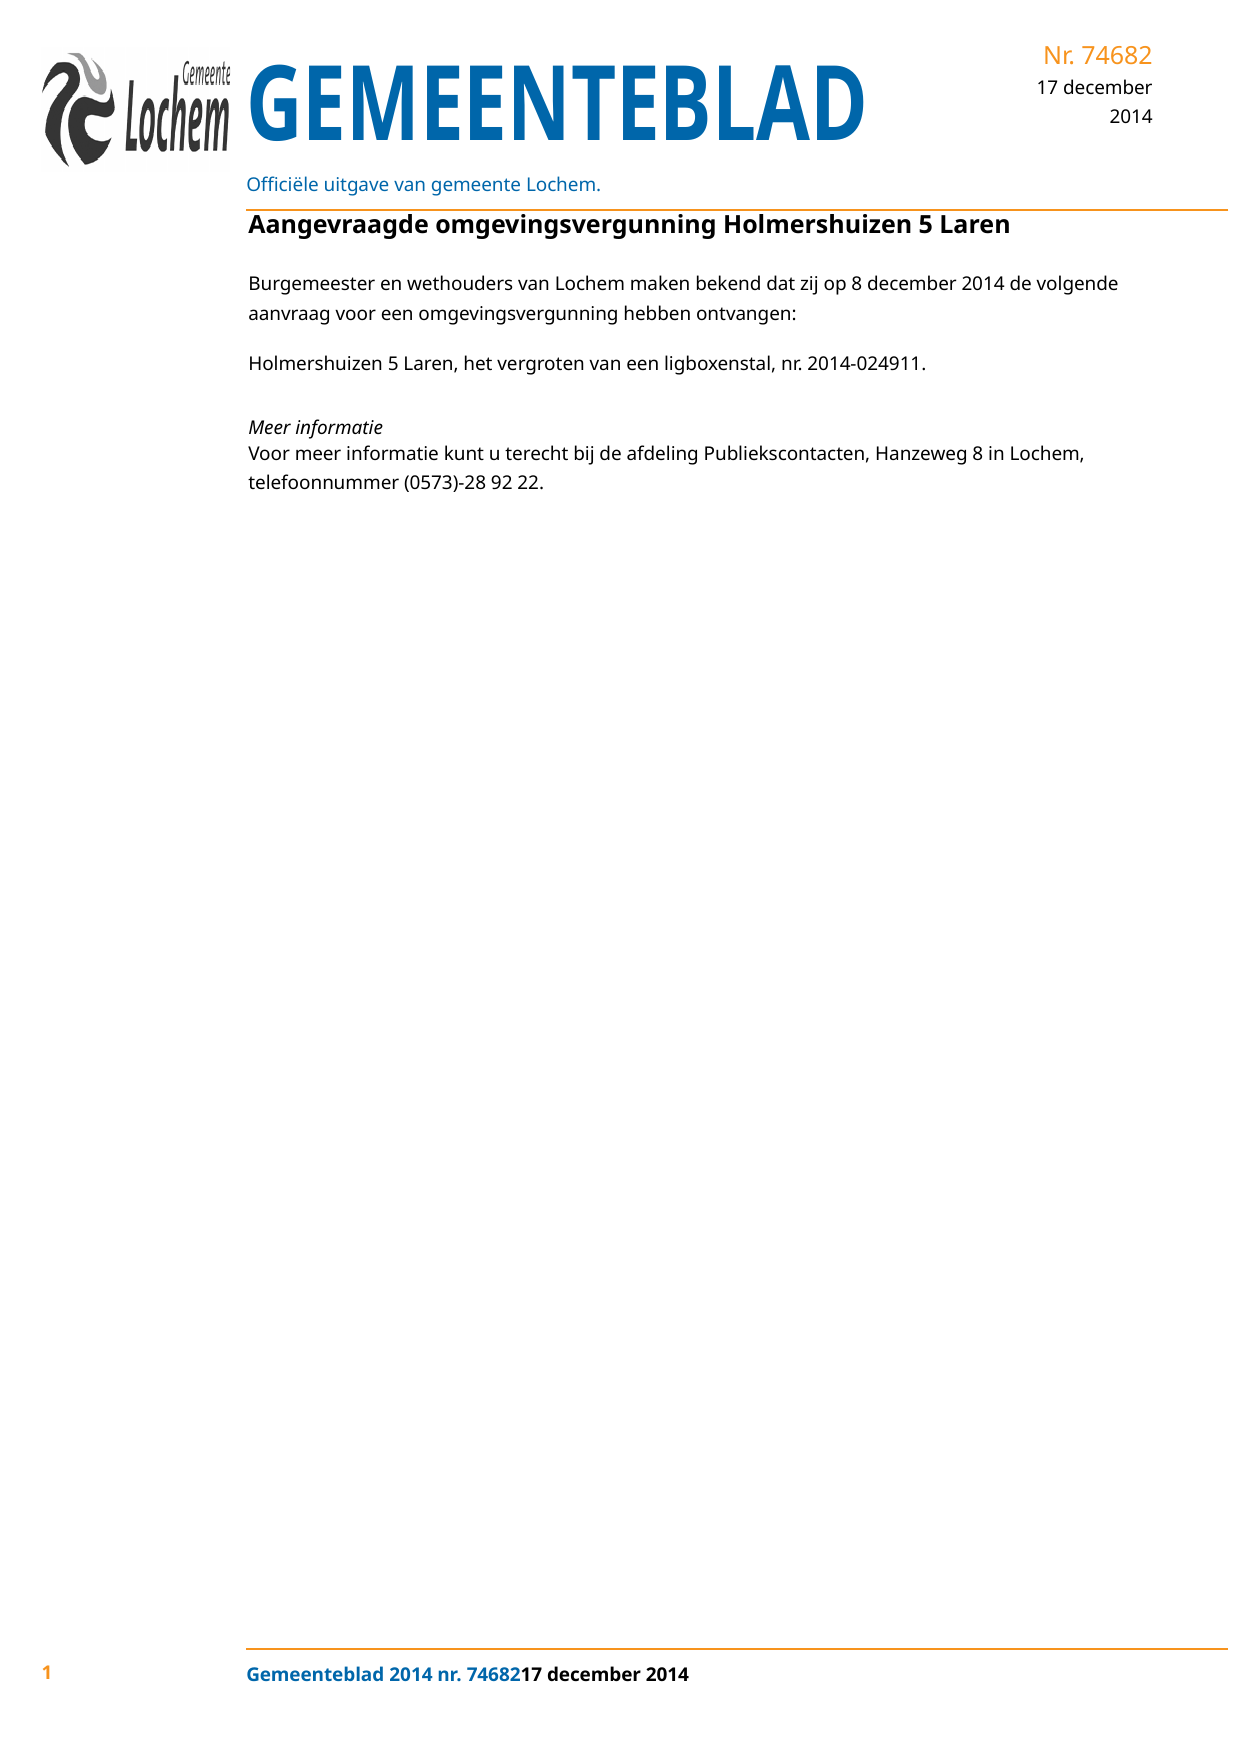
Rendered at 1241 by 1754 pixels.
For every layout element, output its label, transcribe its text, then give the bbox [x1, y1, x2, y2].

text Holmershuizen 5 Laren, het vergroten van een ligboxenstal, nr. 2014-024911. [248, 350, 1152, 376]
text Burgemeester en wethouders van Lochem maken bekend dat zij op 8 december 2014 de volgende aanvraag voor een omgevingsvergunning hebben ontvangen: [248, 270, 1152, 326]
text Aangevraagde omgevingsvergunning Holmershuizen 5 Laren [248, 211, 1152, 241]
text Voor meer informatie kunt u terecht bij de afdeling Publiekscontacten, Hanzeweg 8 in Lochem, telefoonnummer (0573)-28 92 22. [248, 440, 1152, 495]
text Meer informatie [248, 414, 1152, 440]
picture [41, 47, 231, 172]
